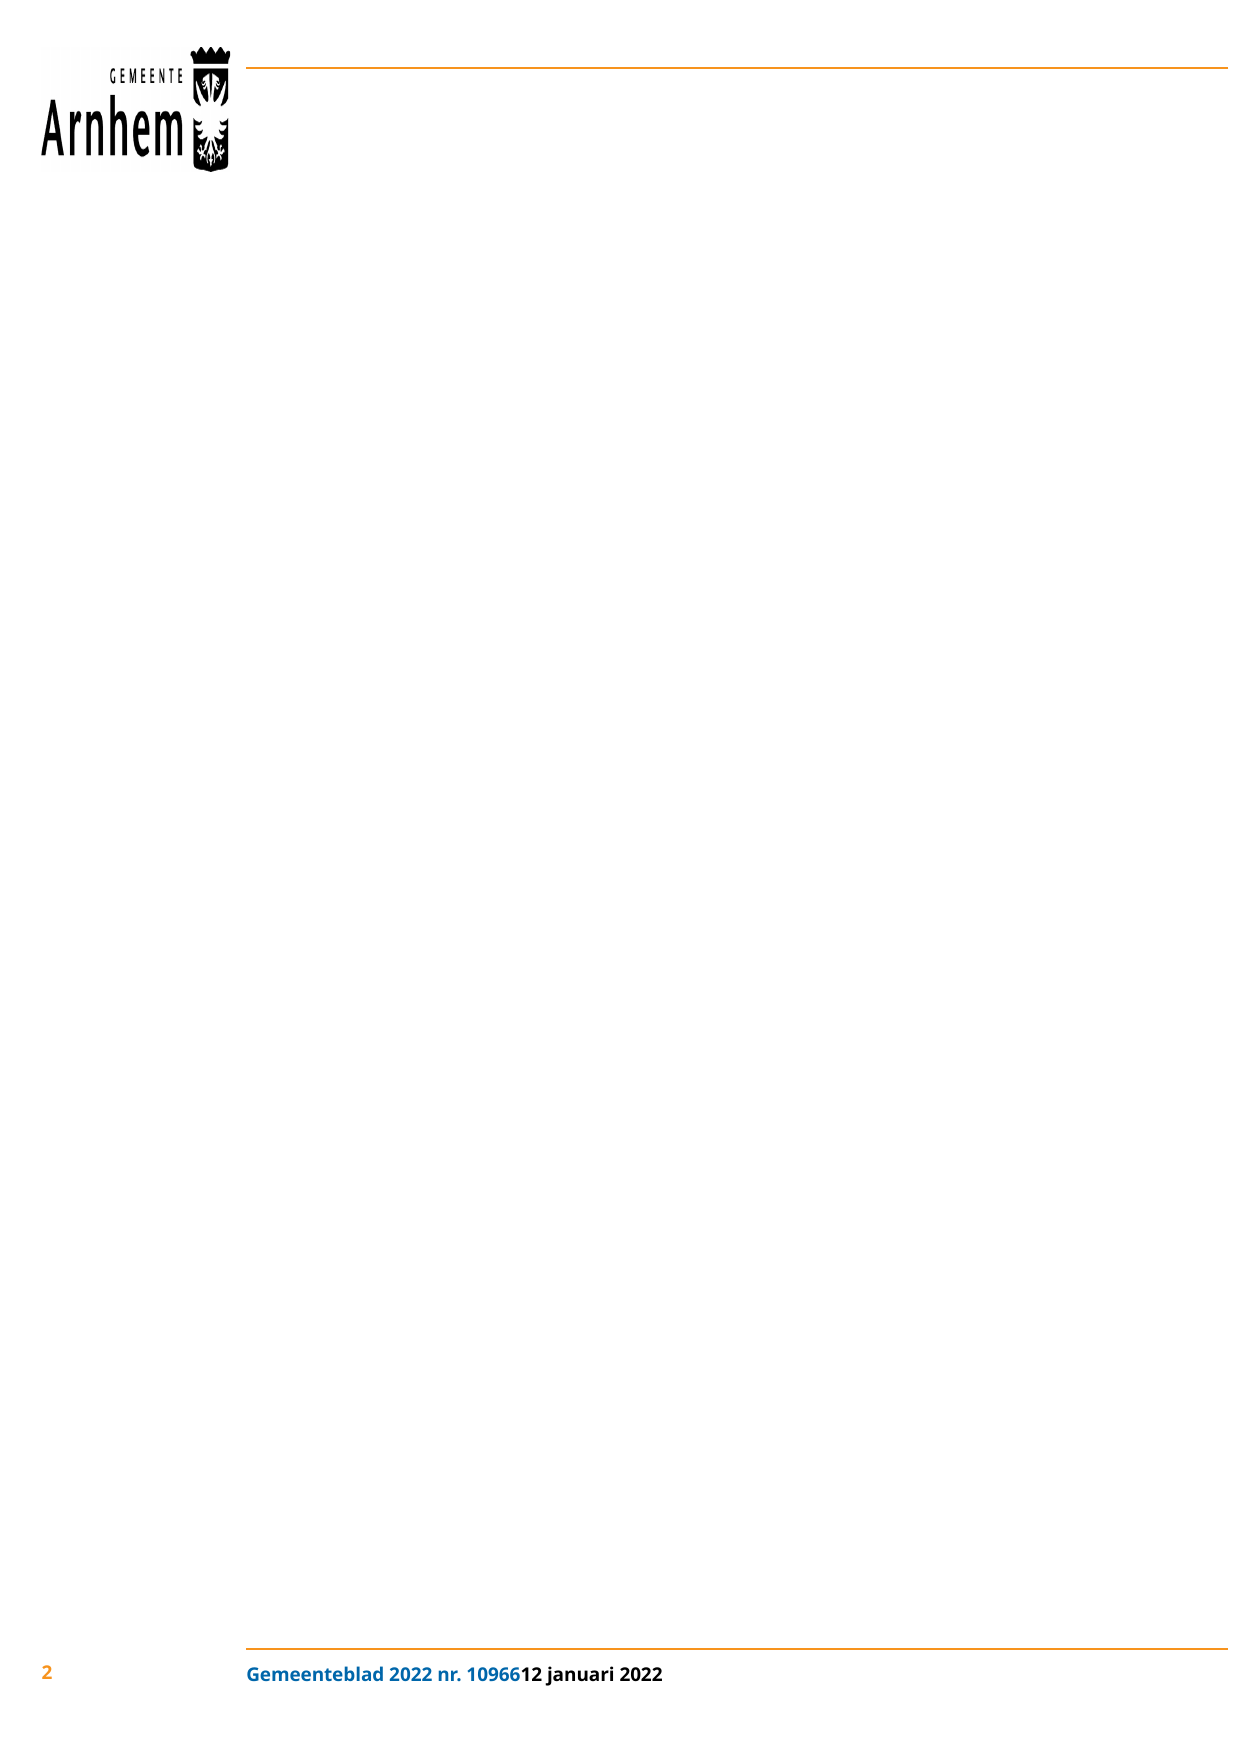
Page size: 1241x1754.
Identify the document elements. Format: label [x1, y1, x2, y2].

picture [41, 47, 231, 172]
